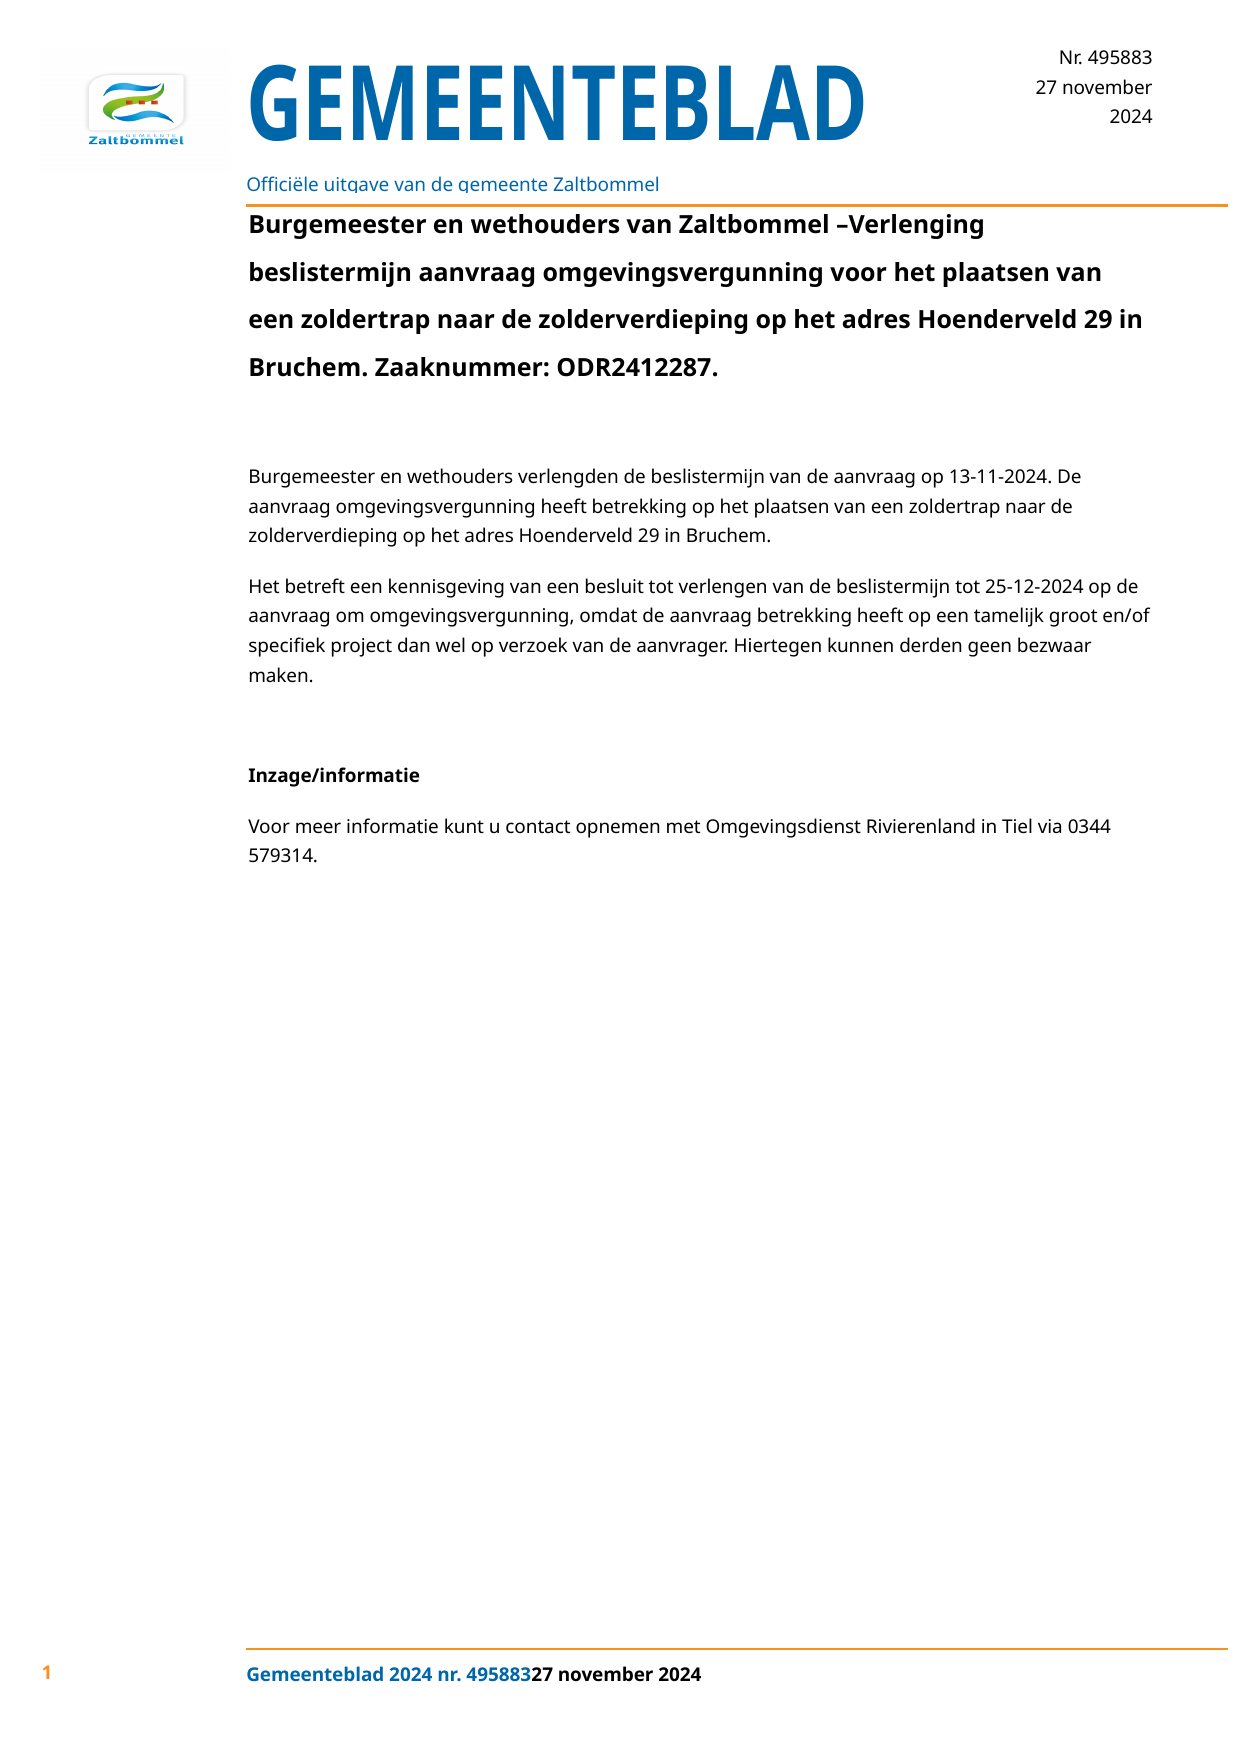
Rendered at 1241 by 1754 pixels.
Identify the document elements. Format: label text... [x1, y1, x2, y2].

text Inzage/informatie [248, 763, 1152, 788]
text Burgemeester en wethouders van Zaltbommel –Verlenging beslistermijn aanvraag omgevingsvergunning voor het plaatsen van een zoldertrap naar de zolderverdieping op het adres Hoenderveld 29 in Bruchem. Zaaknummer: ODR2412287. [248, 207, 1152, 384]
picture [41, 47, 231, 172]
text Voor meer informatie kunt u contact opnemen met Omgevingsdienst Rivierenland in Tiel via 0344 579314. [248, 813, 1152, 868]
text Burgemeester en wethouders verlengden de beslistermijn van de aanvraag op 13-11-2024. De aanvraag omgevingsvergunning heeft betrekking op het plaatsen van een zoldertrap naar de zolderverdieping op het adres Hoenderveld 29 in Bruchem. [248, 463, 1152, 548]
text Het betreft een kennisgeving van een besluit tot verlengen van de beslistermijn tot 25-12-2024 op de aanvraag om omgevingsvergunning, omdat de aanvraag betrekking heeft op een tamelijk groot en/of specifiek project dan wel op verzoek van de aanvrager. Hiertegen kunnen derden geen bezwaar maken. [248, 573, 1152, 688]
